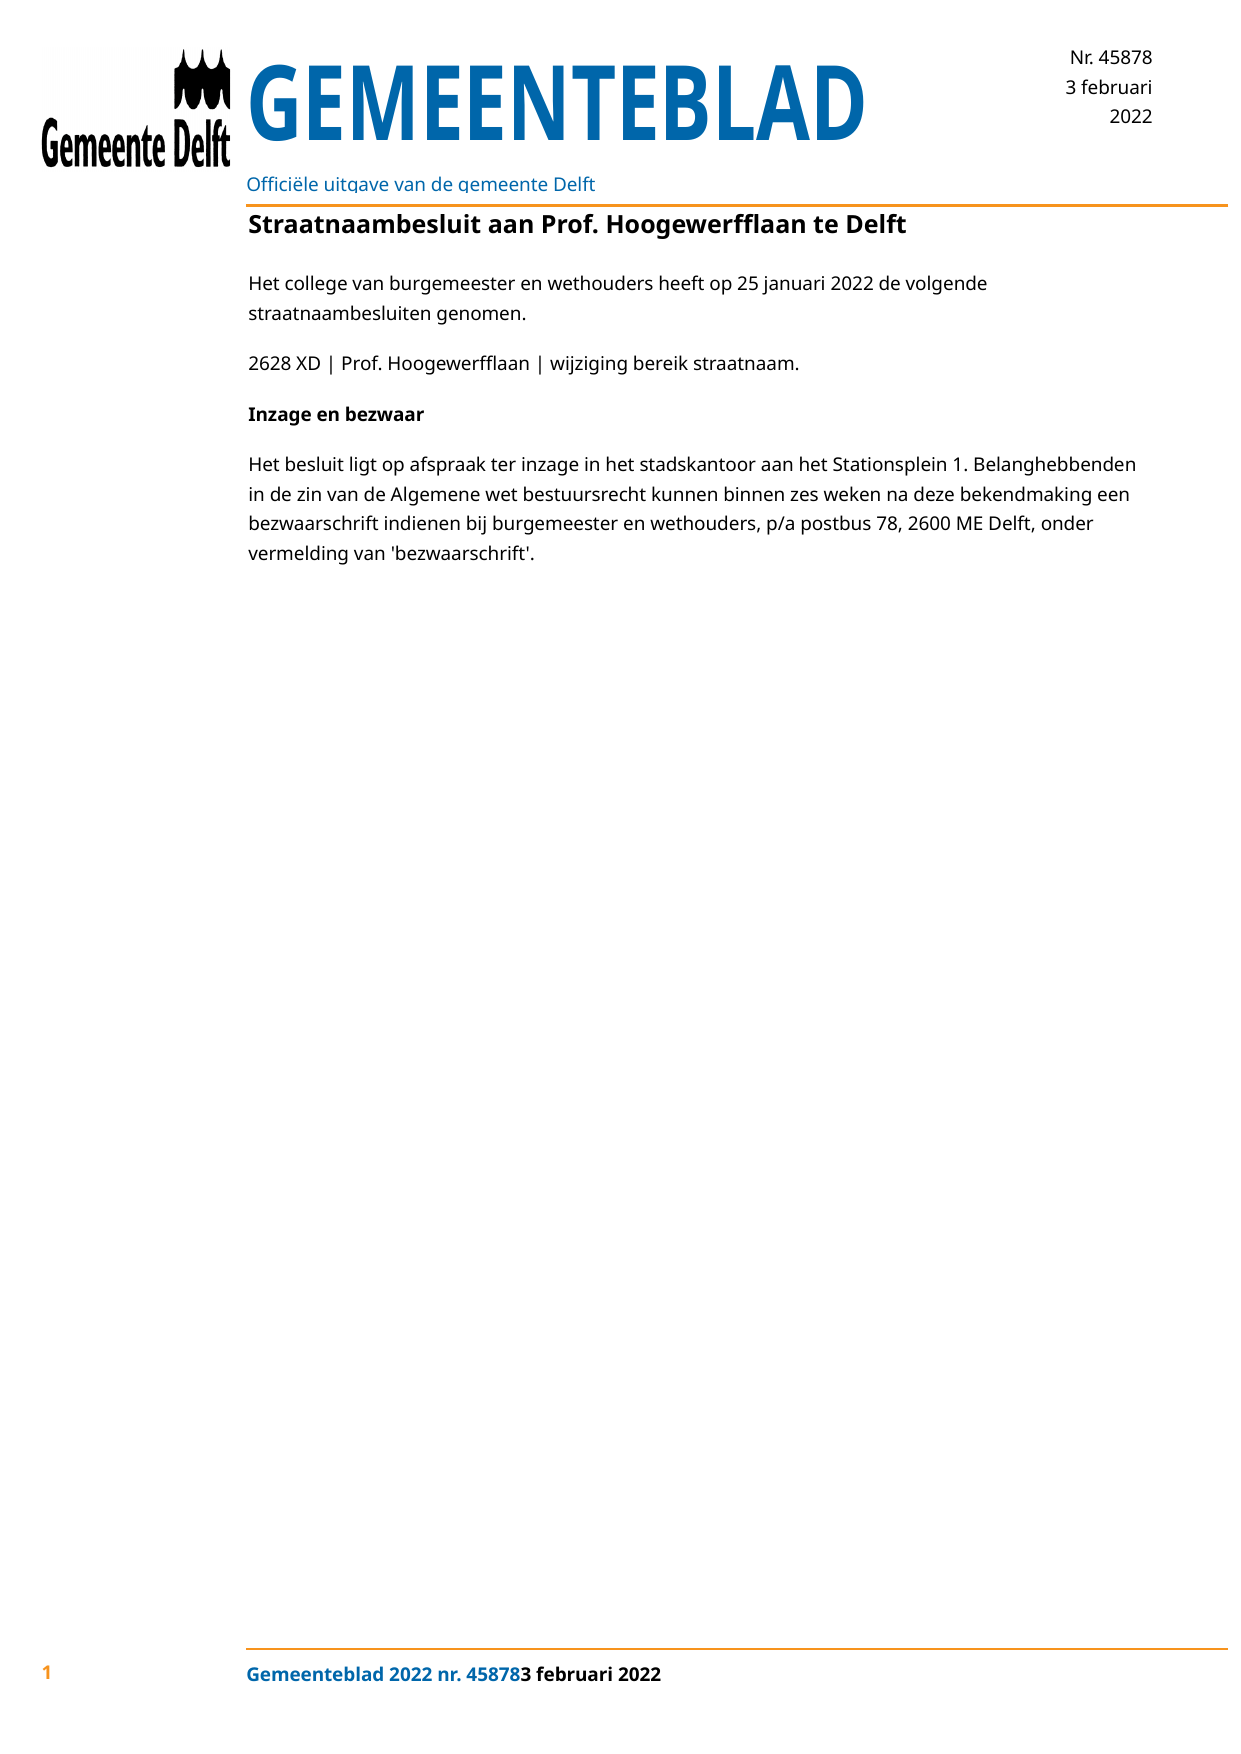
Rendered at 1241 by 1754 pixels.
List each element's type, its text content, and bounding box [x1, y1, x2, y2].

text Het college van burgemeester en wethouders heeft op 25 januari 2022 de volgende straatnaambesluiten genomen. [248, 270, 1152, 326]
picture [41, 47, 231, 172]
text Inzage en bezwaar [248, 401, 1152, 426]
text 2628 XD | Prof. Hoogewerfflaan | wijziging bereik straatnaam. [248, 350, 1152, 376]
text Het besluit ligt op afspraak ter inzage in het stadskantoor aan het Stationsplein 1. Belanghebbenden in de zin van de Algemene wet bestuursrecht kunnen binnen zes weken na deze bekendmaking een bezwaarschrift indienen bij burgemeester en wethouders, p/a postbus 78, 2600 ME Delft, onder vermelding van 'bezwaarschrift'. [248, 451, 1152, 566]
text Straatnaambesluit aan Prof. Hoogewerfflaan te Delft [248, 207, 1152, 241]
